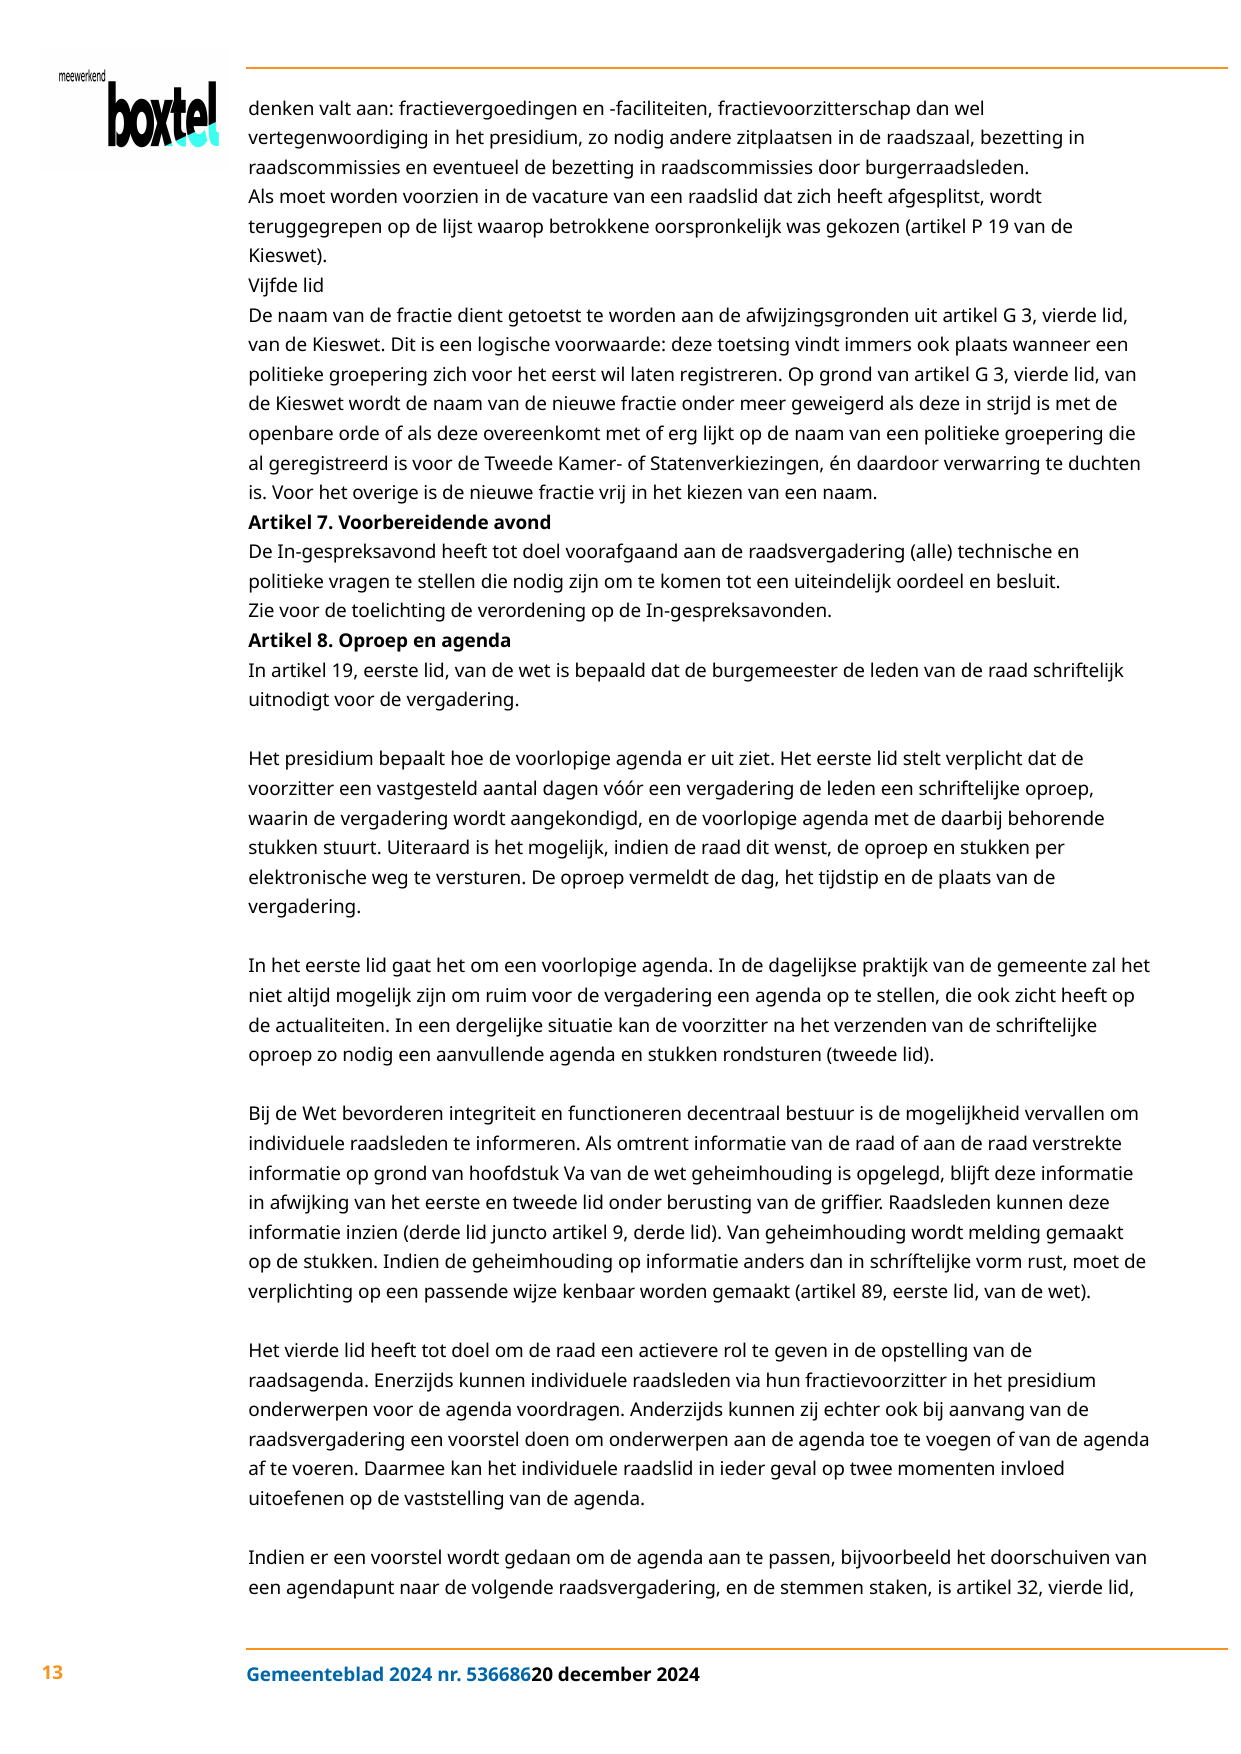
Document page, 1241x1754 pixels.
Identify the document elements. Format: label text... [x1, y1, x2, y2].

text Het vierde lid heeft tot doel om de raad een actievere rol te geven in de opstelling van de raadsagenda. Enerzijds kunnen individuele raadsleden via hun fractievoorzitter in het presidium onderwerpen voor de agenda voordragen. Anderzijds kunnen zij echter ook bij aanvang van de raadsvergadering een voorstel doen om onderwerpen aan de agenda toe te voegen of van de agenda af te voeren. Daarmee kan het individuele raadslid in ieder geval op twee momenten invloed uitoefenen op de vaststelling van de agenda. [248, 1337, 1152, 1511]
text De In-gespreksavond heeft tot doel voorafgaand aan de raadsvergadering (alle) technische en politieke vragen te stellen die nodig zijn om te komen tot een uiteindelijk oordeel en besluit. [248, 538, 1152, 594]
text denken valt aan: fractievergoedingen en -faciliteiten, fractievoorzitterschap dan wel vertegenwoordiging in het presidium, zo nodig andere zitplaatsen in de raadszaal, bezetting in raadscommissies en eventueel de bezetting in raadscommissies door burgerraadsleden. [248, 95, 1152, 180]
picture [41, 47, 231, 172]
text Artikel 7. Voorbereidende avond [248, 509, 1152, 535]
text In het eerste lid gaat het om een voorlopige agenda. In de dagelijkse praktijk van de gemeente zal het niet altijd mogelijk zijn om ruim voor de vergadering een agenda op te stellen, die ook zicht heeft op de actualiteiten. In een dergelijke situatie kan de voorzitter na het verzenden van de schriftelijke oproep zo nodig een aanvullende agenda en stukken rondsturen (tweede lid). [248, 953, 1152, 1067]
text Het presidium bepaalt hoe de voorlopige agenda er uit ziet. Het eerste lid stelt verplicht dat de voorzitter een vastgesteld aantal dagen vóór een vergadering de leden een schriftelijke oproep, waarin de vergadering wordt aangekondigd, en de voorlopige agenda met de daarbij behorende stukken stuurt. Uiteraard is het mogelijk, indien de raad dit wenst, de oproep en stukken per elektronische weg te versturen. De oproep vermeldt de dag, het tijdstip en de plaats van de vergadering. [248, 746, 1152, 919]
text Indien er een voorstel wordt gedaan om de agenda aan te passen, bijvoorbeeld het doorschuiven van een agendapunt naar de volgende raadsvergadering, en de stemmen staken, is artikel 32, vierde lid, [248, 1544, 1152, 1600]
text In artikel 19, eerste lid, van de wet is bepaald dat de burgemeester de leden van de raad schriftelijk uitnodigt voor de vergadering. [248, 657, 1152, 712]
text Zie voor de toelichting de verordening op de In-gespreksavonden. [248, 598, 1152, 623]
text Vijfde lid [248, 272, 1152, 298]
text Bij de Wet bevorderen integriteit en functioneren decentraal bestuur is de mogelijkheid vervallen om individuele raadsleden te informeren. Als omtrent informatie van de raad of aan de raad verstrekte informatie op grond van hoofdstuk Va van de wet geheimhouding is opgelegd, blijft deze informatie in afwijking van het eerste en tweede lid onder berusting van de griffier. Raadsleden kunnen deze informatie inzien (derde lid juncto artikel 9, derde lid). Van geheimhouding wordt melding gemaakt op de stukken. Indien de geheimhouding op informatie anders dan in schríftelijke vorm rust, moet de verplichting op een passende wijze kenbaar worden gemaakt (artikel 89, eerste lid, van de wet). [248, 1101, 1152, 1304]
text De naam van de fractie dient getoetst te worden aan de afwijzingsgronden uit artikel G 3, vierde lid, van de Kieswet. Dit is een logische voorwaarde: deze toetsing vindt immers ook plaats wanneer een politieke groepering zich voor het eerst wil laten registreren. Op grond van artikel G 3, vierde lid, van de Kieswet wordt de naam van de nieuwe fractie onder meer geweigerd als deze in strijd is met de openbare orde of als deze overeenkomt met of erg lijkt op de naam van een politieke groepering die al geregistreerd is voor de Tweede Kamer- of Statenverkiezingen, én daardoor verwarring te duchten is. Voor het overige is de nieuwe fractie vrij in het kiezen van een naam. [248, 302, 1152, 505]
text Als moet worden voorzien in de vacature van een raadslid dat zich heeft afgesplitst, wordt teruggegrepen op de lijst waarop betrokkene oorspronkelijk was gekozen (artikel P 19 van de Kieswet). [248, 183, 1152, 268]
text Artikel 8. Oproep en agenda [248, 627, 1152, 653]
